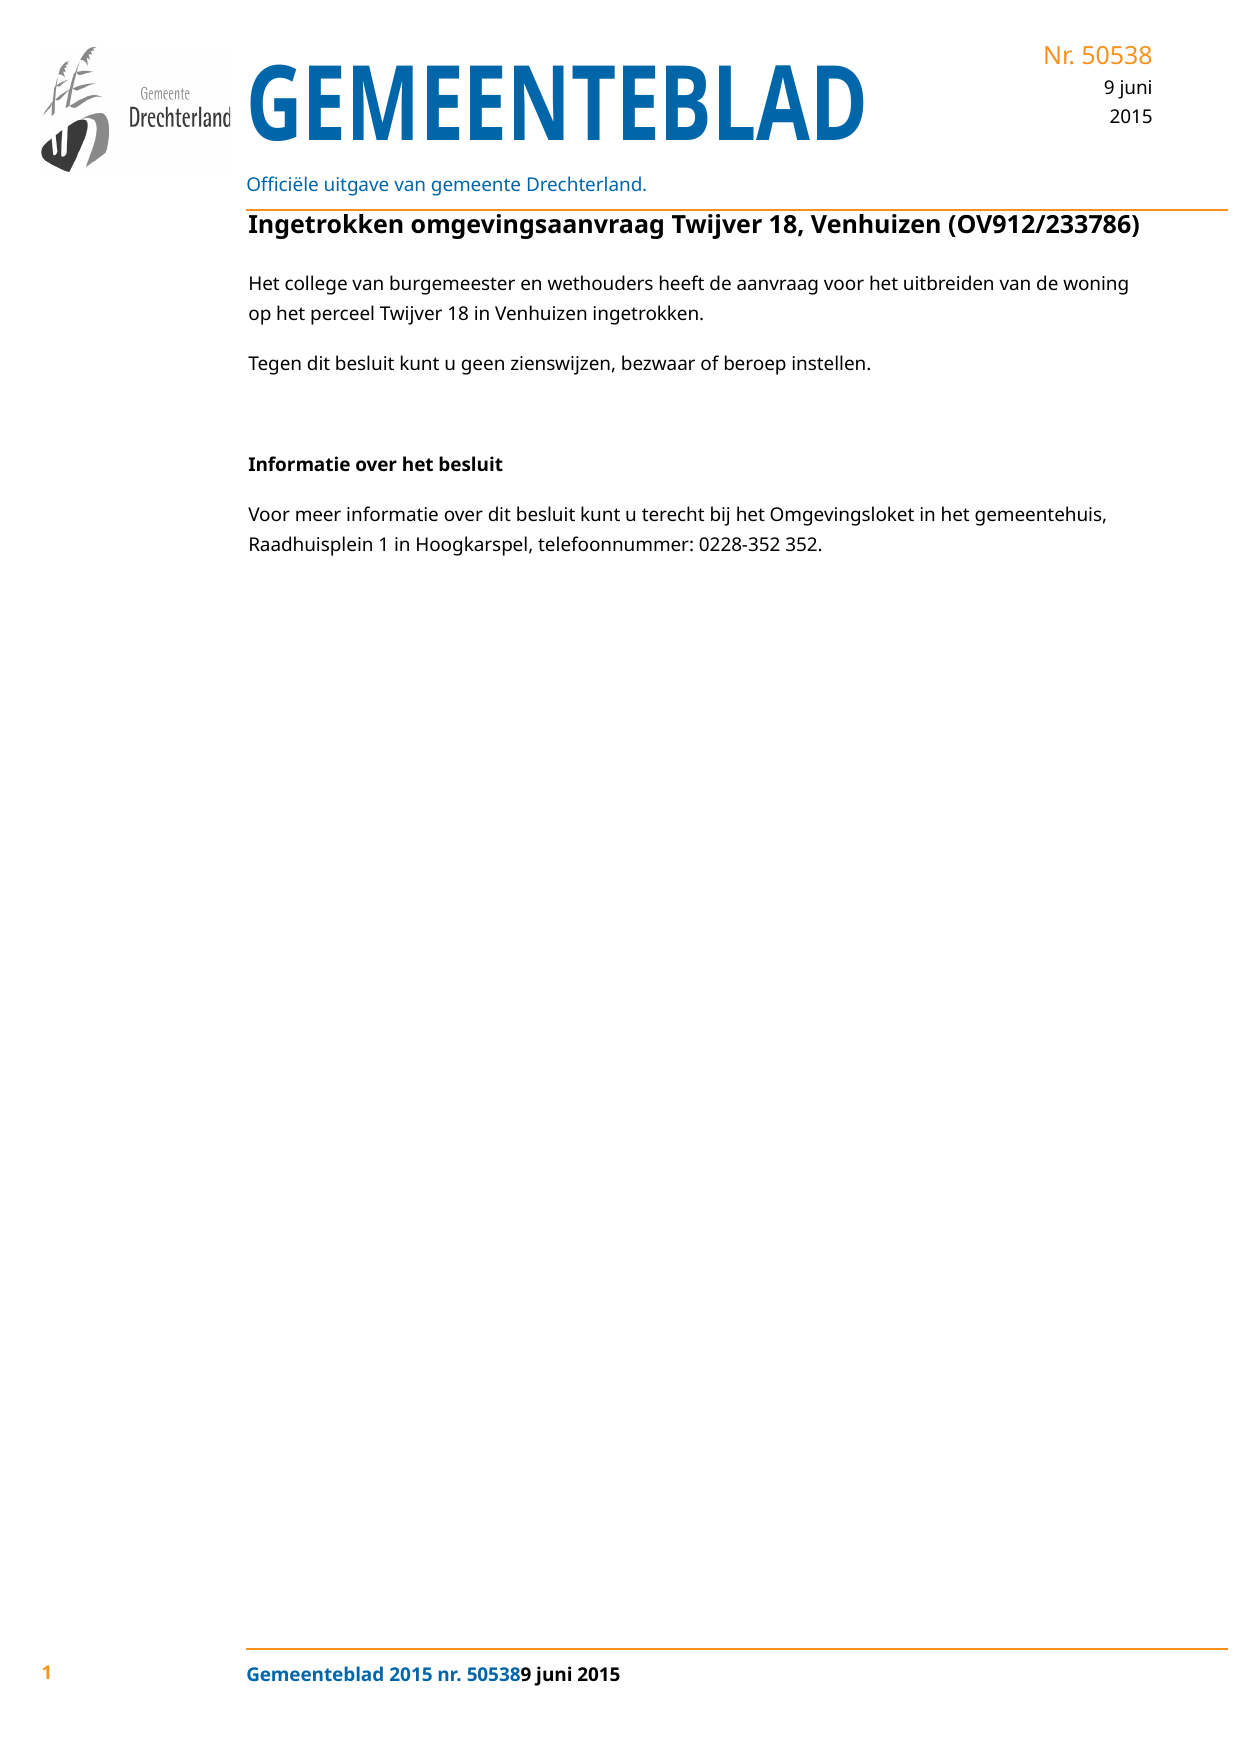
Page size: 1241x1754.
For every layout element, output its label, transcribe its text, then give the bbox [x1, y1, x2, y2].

picture [41, 47, 231, 172]
text Voor meer informatie over dit besluit kunt u terecht bij het Omgevingsloket in het gemeentehuis, Raadhuisplein 1 in Hoogkarspel, telefoonnummer: 0228-352 352. [248, 502, 1152, 557]
text Ingetrokken omgevingsaanvraag Twijver 18, Venhuizen (OV912/233786) [248, 211, 1152, 241]
text Tegen dit besluit kunt u geen zienswijzen, bezwaar of beroep instellen. [248, 350, 1152, 376]
text Het college van burgemeester en wethouders heeft de aanvraag voor het uitbreiden van de woning op het perceel Twijver 18 in Venhuizen ingetrokken. [248, 270, 1152, 326]
text Informatie over het besluit [248, 451, 1152, 477]
